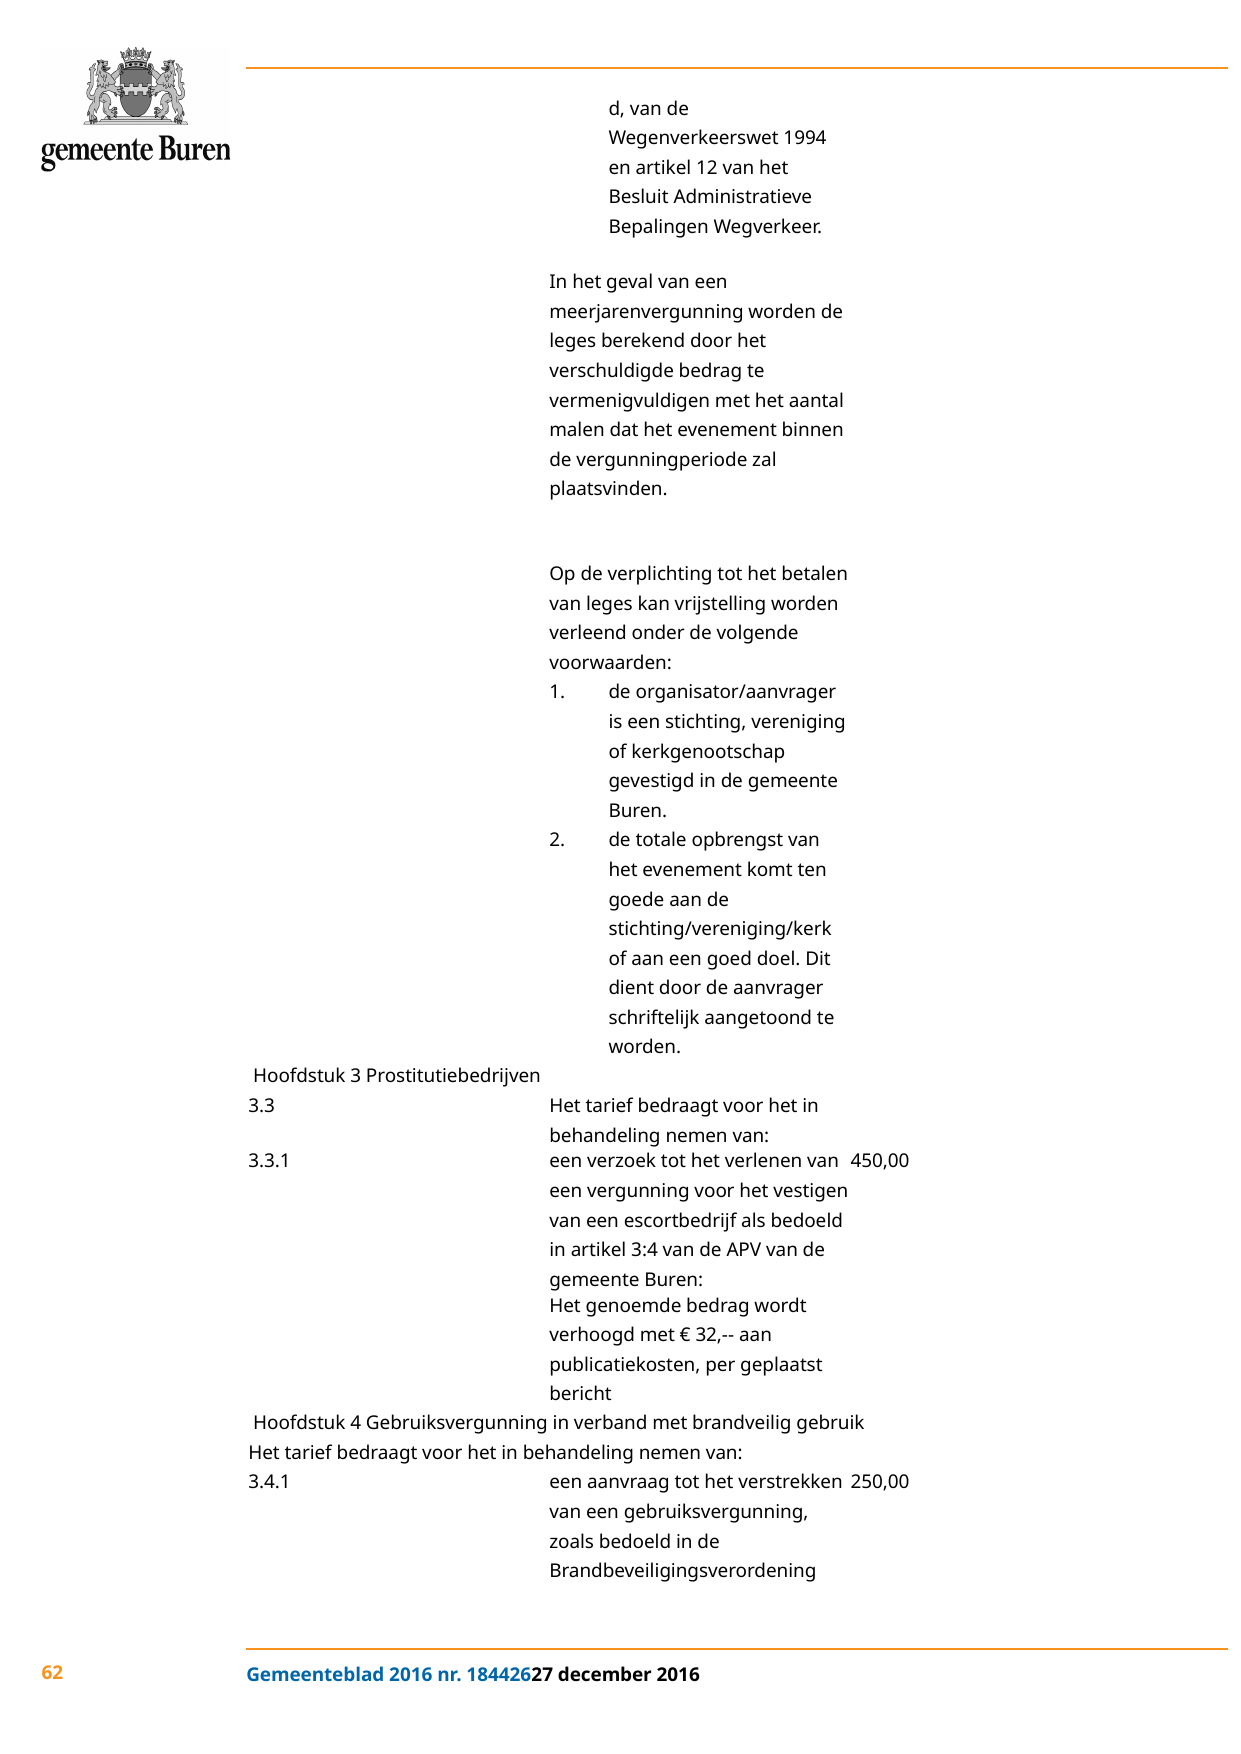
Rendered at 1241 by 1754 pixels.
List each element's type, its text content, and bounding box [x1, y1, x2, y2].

table_header [850, 1093, 1152, 1148]
table_cell Het genoemde bedrag wordt verhoogd met € 32,-- aan publicatiekosten, per geplaatst bericht [549, 1292, 850, 1406]
table_cell Op de verplichting tot het betalen van leges kan vrijstelling worden verleend onder de volgende voorwaarden: de organisator/aanvrager is een stichting, vereniging of kerkgenootschap gevestigd in de gemeente Buren. de totale opbrengst van het evenement komt ten goede aan de stichting/vereniging/kerk of aan een goed doel. Dit dient door de aanvrager schriftelijk aangetoond te worden. [549, 531, 850, 1059]
table_cell [850, 531, 1152, 1059]
table_cell [248, 1292, 549, 1406]
table_cell [850, 95, 1152, 239]
table_cell een verzoek tot het verlenen van een vergunning voor het vestigen van een escortbedrijf als bedoeld in artikel 3:4 van de APV van de gemeente Buren: [549, 1148, 850, 1292]
table_header 250,00 [850, 1469, 1152, 1583]
text Hoofdstuk 3 Prostitutiebedrijven [248, 1063, 1152, 1088]
table_header 3.4.1 [248, 1469, 549, 1583]
text Het tarief bedraagt voor het in behandeling nemen van: [248, 1439, 1152, 1465]
picture [41, 47, 231, 172]
table_cell 450,00 [850, 1148, 1152, 1292]
table_cell [248, 531, 549, 1059]
table_header een aanvraag tot het verstrekken van een gebruiksvergunning, zoals bedoeld in de Brandbeveiligingsverordening [549, 1469, 850, 1583]
table_cell [248, 95, 549, 239]
table_cell 3.3.1 [248, 1148, 549, 1292]
table_cell [850, 239, 1152, 531]
text Hoofdstuk 4 Gebruiksvergunning in verband met brandveilig gebruik [248, 1409, 1152, 1435]
table_cell In het geval van een meerjarenvergunning worden de leges berekend door het verschuldigde bedrag te vermenigvuldigen met het aantal malen dat het evenement binnen de vergunningperiode zal plaatsvinden. [549, 239, 850, 531]
table_cell d, van de Wegenverkeerswet 1994 en artikel 12 van het Besluit Administratieve Bepalingen Wegverkeer. [549, 95, 850, 239]
table_header Het tarief bedraagt voor het in behandeling nemen van: [549, 1093, 850, 1148]
table_cell [850, 1292, 1152, 1406]
table_cell [248, 239, 549, 531]
table_header 3.3 [248, 1093, 549, 1148]
